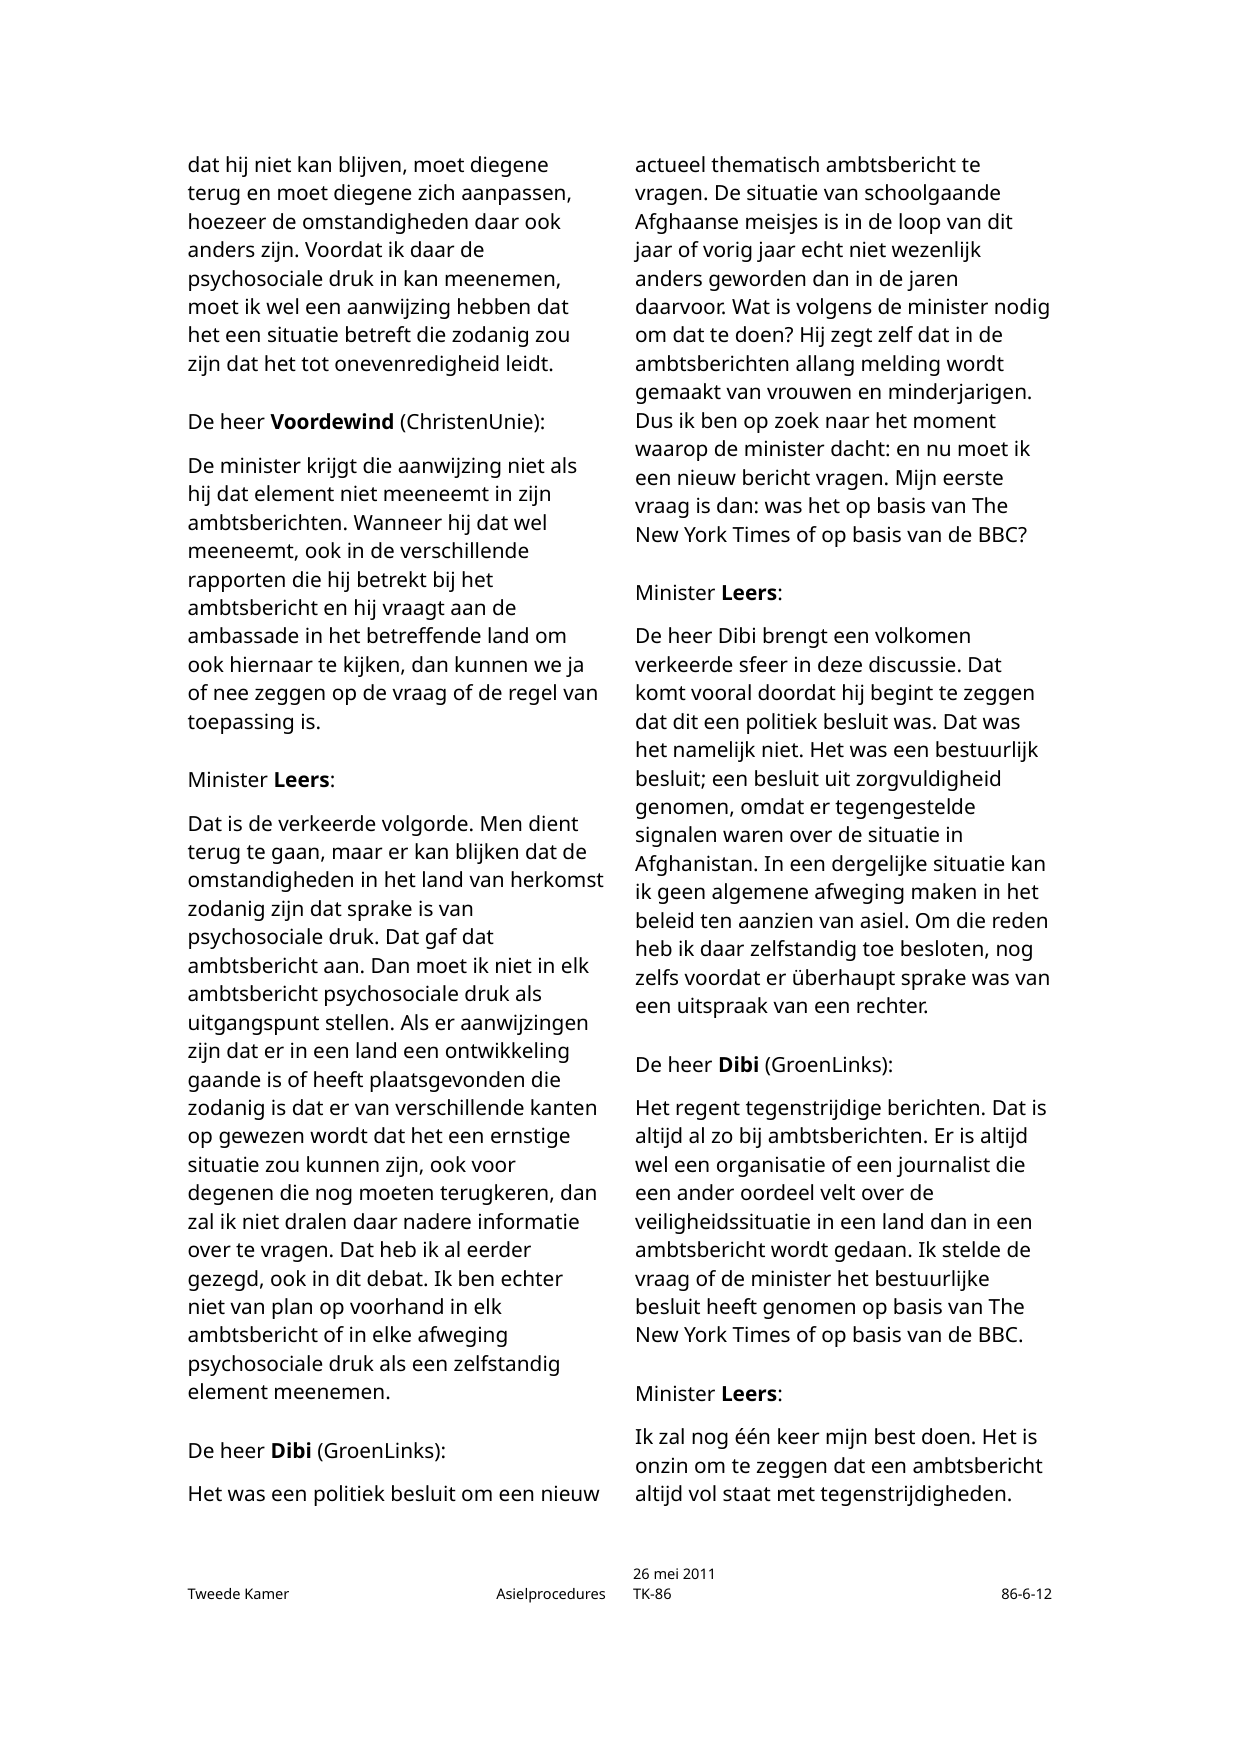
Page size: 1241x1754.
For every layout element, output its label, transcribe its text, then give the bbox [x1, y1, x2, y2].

text dat hij niet kan blijven, moet diegene terug en moet diegene zich aanpassen, hoezeer de omstandigheden daar ook anders zijn. Voordat ik daar de psychosociale druk in kan meenemen, moet ik wel een aanwijzing hebben dat het een situatie betreft die zodanig zou zijn dat het tot onevenredigheid leidt. [187, 150, 605, 377]
text Minister Leers: [635, 578, 1053, 607]
text De heer Dibi brengt een volkomen verkeerde sfeer in deze discussie. Dat komt vooral doordat hij begint te zeggen dat dit een politiek besluit was. Dat was het namelijk niet. Het was een bestuurlijk besluit; een besluit uit zorgvuldigheid genomen, omdat er tegengestelde signalen waren over de situatie in Afghanistan. In een dergelijke situatie kan ik geen algemene afweging maken in het beleid ten aanzien van asiel. Om die reden heb ik daar zelfstandig toe besloten, nog zelfs voordat er überhaupt sprake was van een uitspraak van een rechter. [635, 622, 1053, 1020]
text Minister Leers: [635, 1379, 1053, 1407]
text De heer Dibi (GroenLinks): [635, 1050, 1053, 1078]
text De heer Dibi (GroenLinks): [187, 1436, 605, 1464]
text actueel thematisch ambtsbericht te vragen. De situatie van schoolgaande Afghaanse meisjes is in de loop van dit jaar of vorig jaar echt niet wezenlijk anders geworden dan in de jaren daarvoor. Wat is volgens de minister nodig om dat te doen? Hij zegt zelf dat in de ambtsberichten allang melding wordt gemaakt van vrouwen en minderjarigen. Dus ik ben op zoek naar het moment waarop de minister dacht: en nu moet ik een nieuw bericht vragen. Mijn eerste vraag is dan: was het op basis van The New York Times of op basis van de BBC? [635, 150, 1053, 548]
text De heer Voordewind (ChristenUnie): [187, 407, 605, 436]
text Ik zal nog één keer mijn best doen. Het is onzin om te zeggen dat een ambtsbericht altijd vol staat met tegenstrijdigheden. [635, 1422, 1053, 1508]
text Het regent tegenstrijdige berichten. Dat is altijd al zo bij ambtsberichten. Er is altijd wel een organisatie of een journalist die een ander oordeel velt over de veiligheidssituatie in een land dan in een ambtsbericht wordt gedaan. Ik stelde de vraag of de minister het bestuurlijke besluit heeft genomen op basis van The New York Times of op basis van de BBC. [635, 1093, 1053, 1349]
text Minister Leers: [187, 765, 605, 794]
text De minister krijgt die aanwijzing niet als hij dat element niet meeneemt in zijn ambtsberichten. Wanneer hij dat wel meeneemt, ook in de verschillende rapporten die hij betrekt bij het ambtsbericht en hij vraagt aan de ambassade in het betreffende land om ook hiernaar te kijken, dan kunnen we ja of nee zeggen op de vraag of de regel van toepassing is. [187, 451, 605, 735]
text Dat is de verkeerde volgorde. Men dient terug te gaan, maar er kan blijken dat de omstandigheden in het land van herkomst zodanig zijn dat sprake is van psychosociale druk. Dat gaf dat ambtsbericht aan. Dan moet ik niet in elk ambtsbericht psychosociale druk als uitgangspunt stellen. Als er aanwijzingen zijn dat er in een land een ontwikkeling gaande is of heeft plaatsgevonden die zodanig is dat er van verschillende kanten op gewezen wordt dat het een ernstige situatie zou kunnen zijn, ook voor degenen die nog moeten terugkeren, dan zal ik niet dralen daar nadere informatie over te vragen. Dat heb ik al eerder gezegd, ook in dit debat. Ik ben echter niet van plan op voorhand in elk ambtsbericht of in elke afweging psychosociale druk als een zelfstandig element meenemen. [187, 809, 605, 1406]
text Het was een politiek besluit om een nieuw [187, 1479, 605, 1508]
